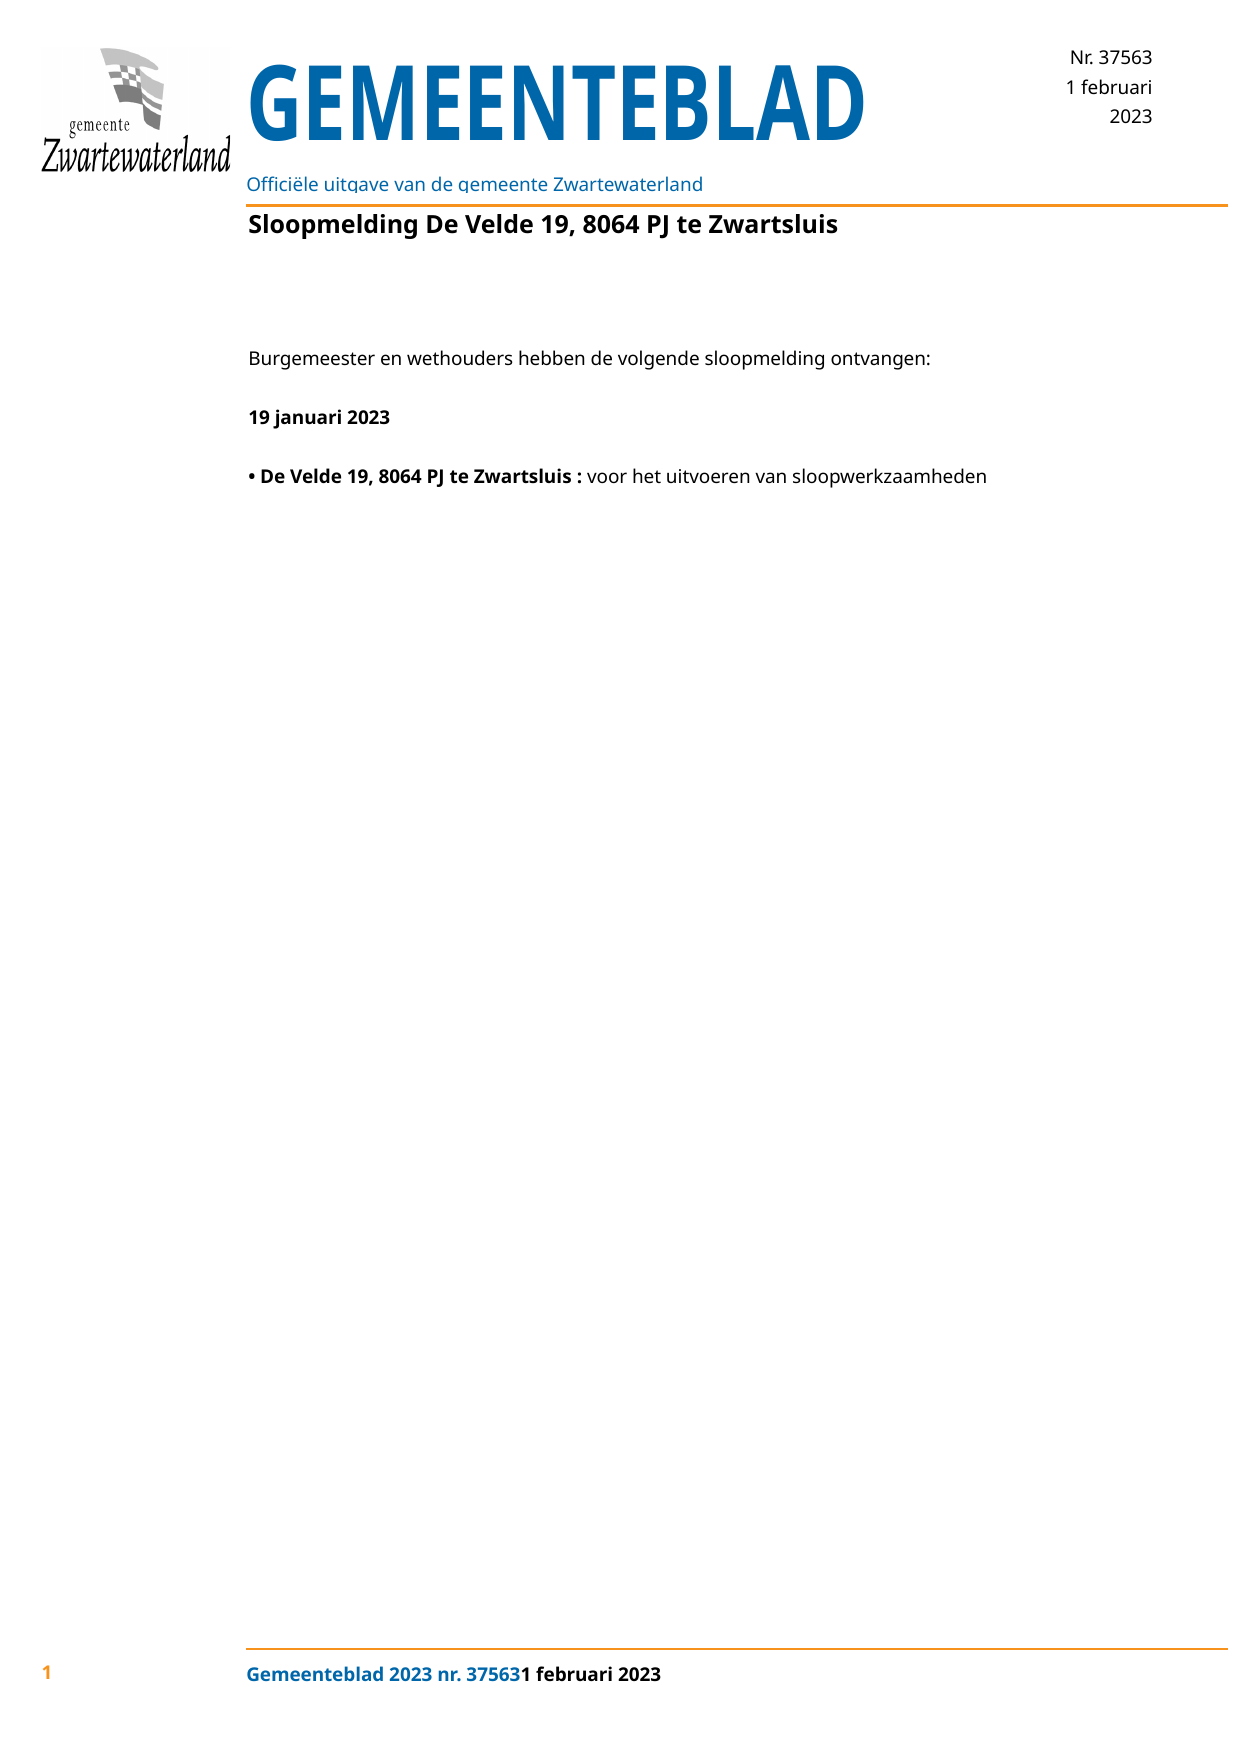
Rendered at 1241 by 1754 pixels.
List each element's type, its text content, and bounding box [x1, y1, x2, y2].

text Burgemeester en wethouders hebben de volgende sloopmelding ontvangen: [248, 345, 1152, 371]
text Sloopmelding De Velde 19, 8064 PJ te Zwartsluis [248, 207, 1152, 241]
picture [41, 47, 231, 172]
text • De Velde 19, 8064 PJ te Zwartsluis : voor het uitvoeren van sloopwerkzaamheden [248, 464, 1152, 489]
text 19 januari 2023 [248, 404, 1152, 430]
